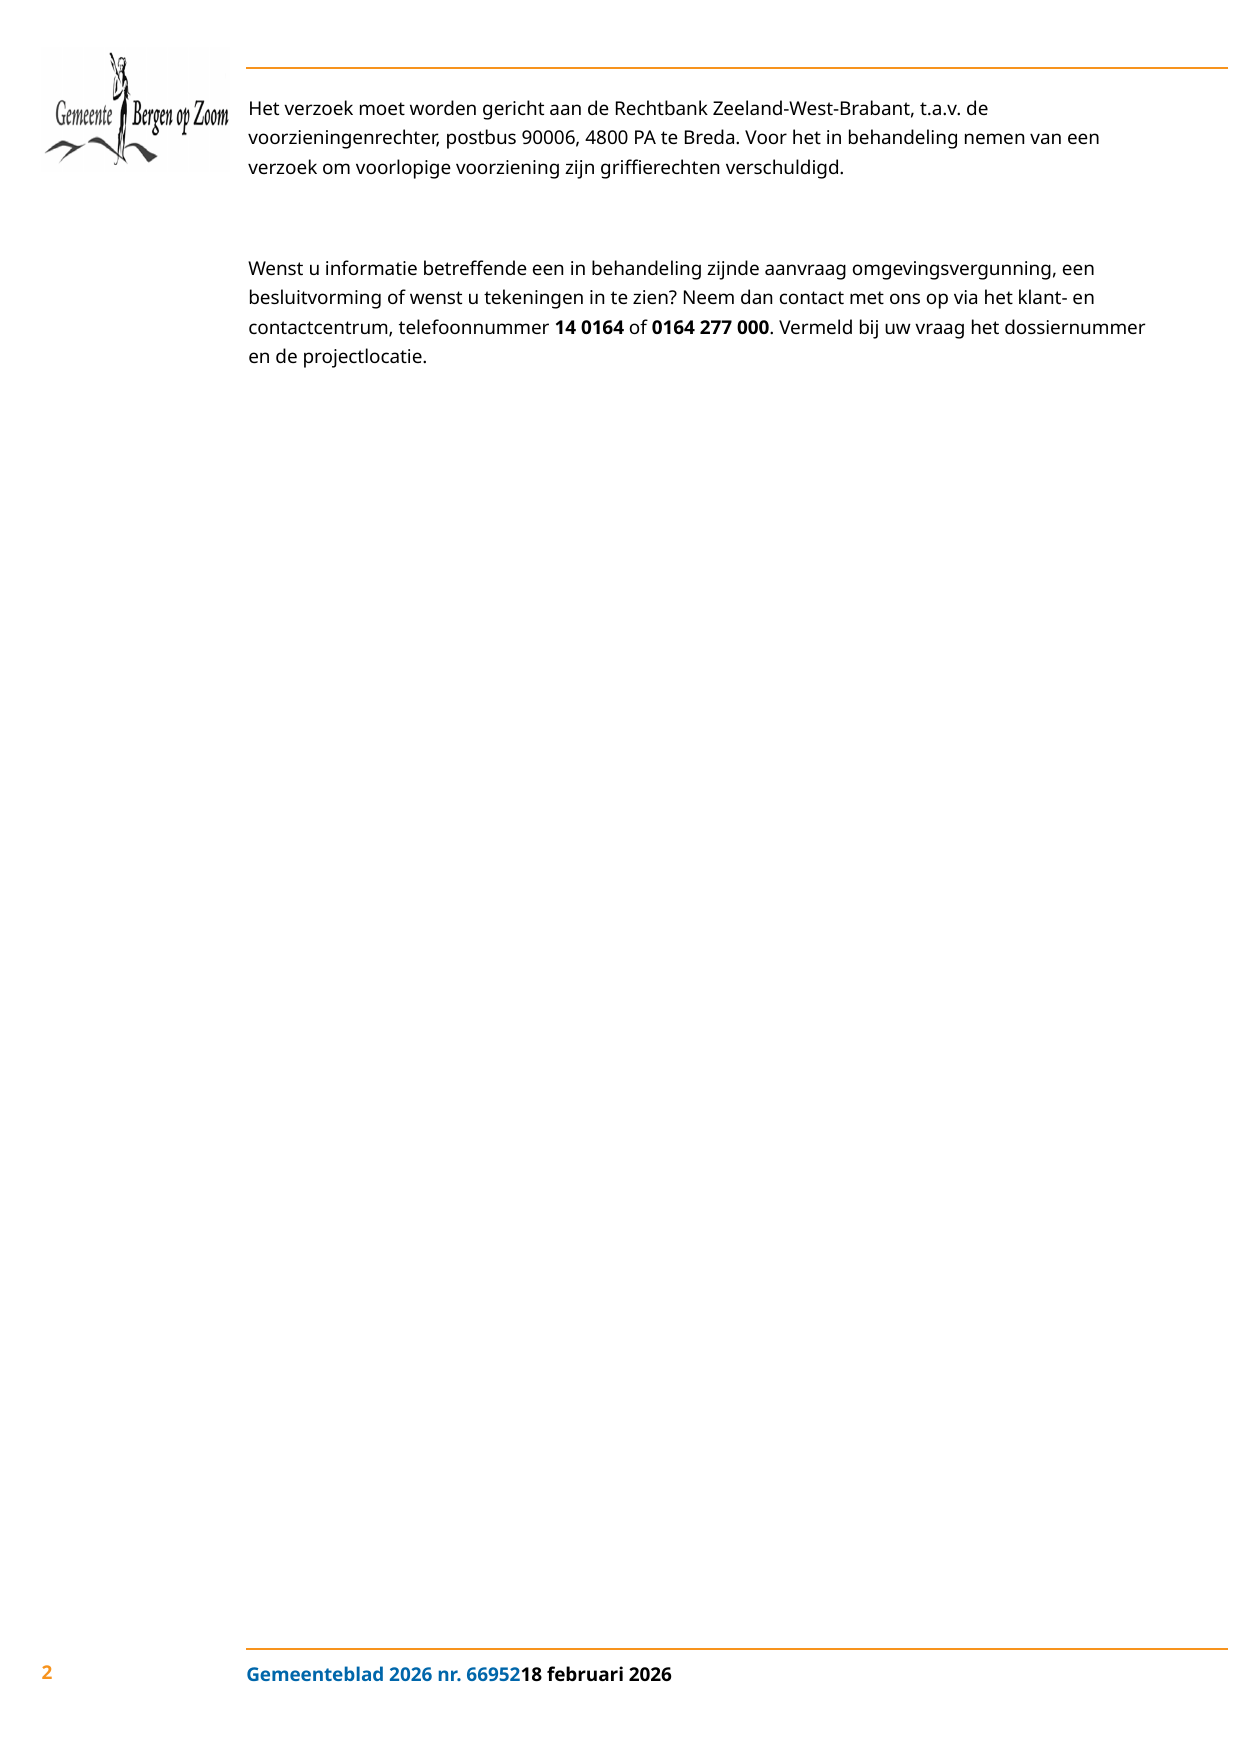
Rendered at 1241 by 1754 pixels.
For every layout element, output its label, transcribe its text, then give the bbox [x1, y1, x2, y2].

text Wenst u informatie betreffende een in behandeling zijnde aanvraag omgevingsvergunning, een besluitvorming of wenst u tekeningen in te zien? Neem dan contact met ons op via het klant- en contactcentrum, telefoonnummer 14 0164 of 0164 277 000. Vermeld bij uw vraag het dossiernummer en de projectlocatie. [248, 255, 1152, 369]
picture [41, 47, 231, 172]
text Het verzoek moet worden gericht aan de Rechtbank Zeeland-West-Brabant, t.a.v. de voorzieningenrechter, postbus 90006, 4800 PA te Breda. Voor het in behandeling nemen van een verzoek om voorlopige voorziening zijn griffierechten verschuldigd. [248, 95, 1152, 180]
